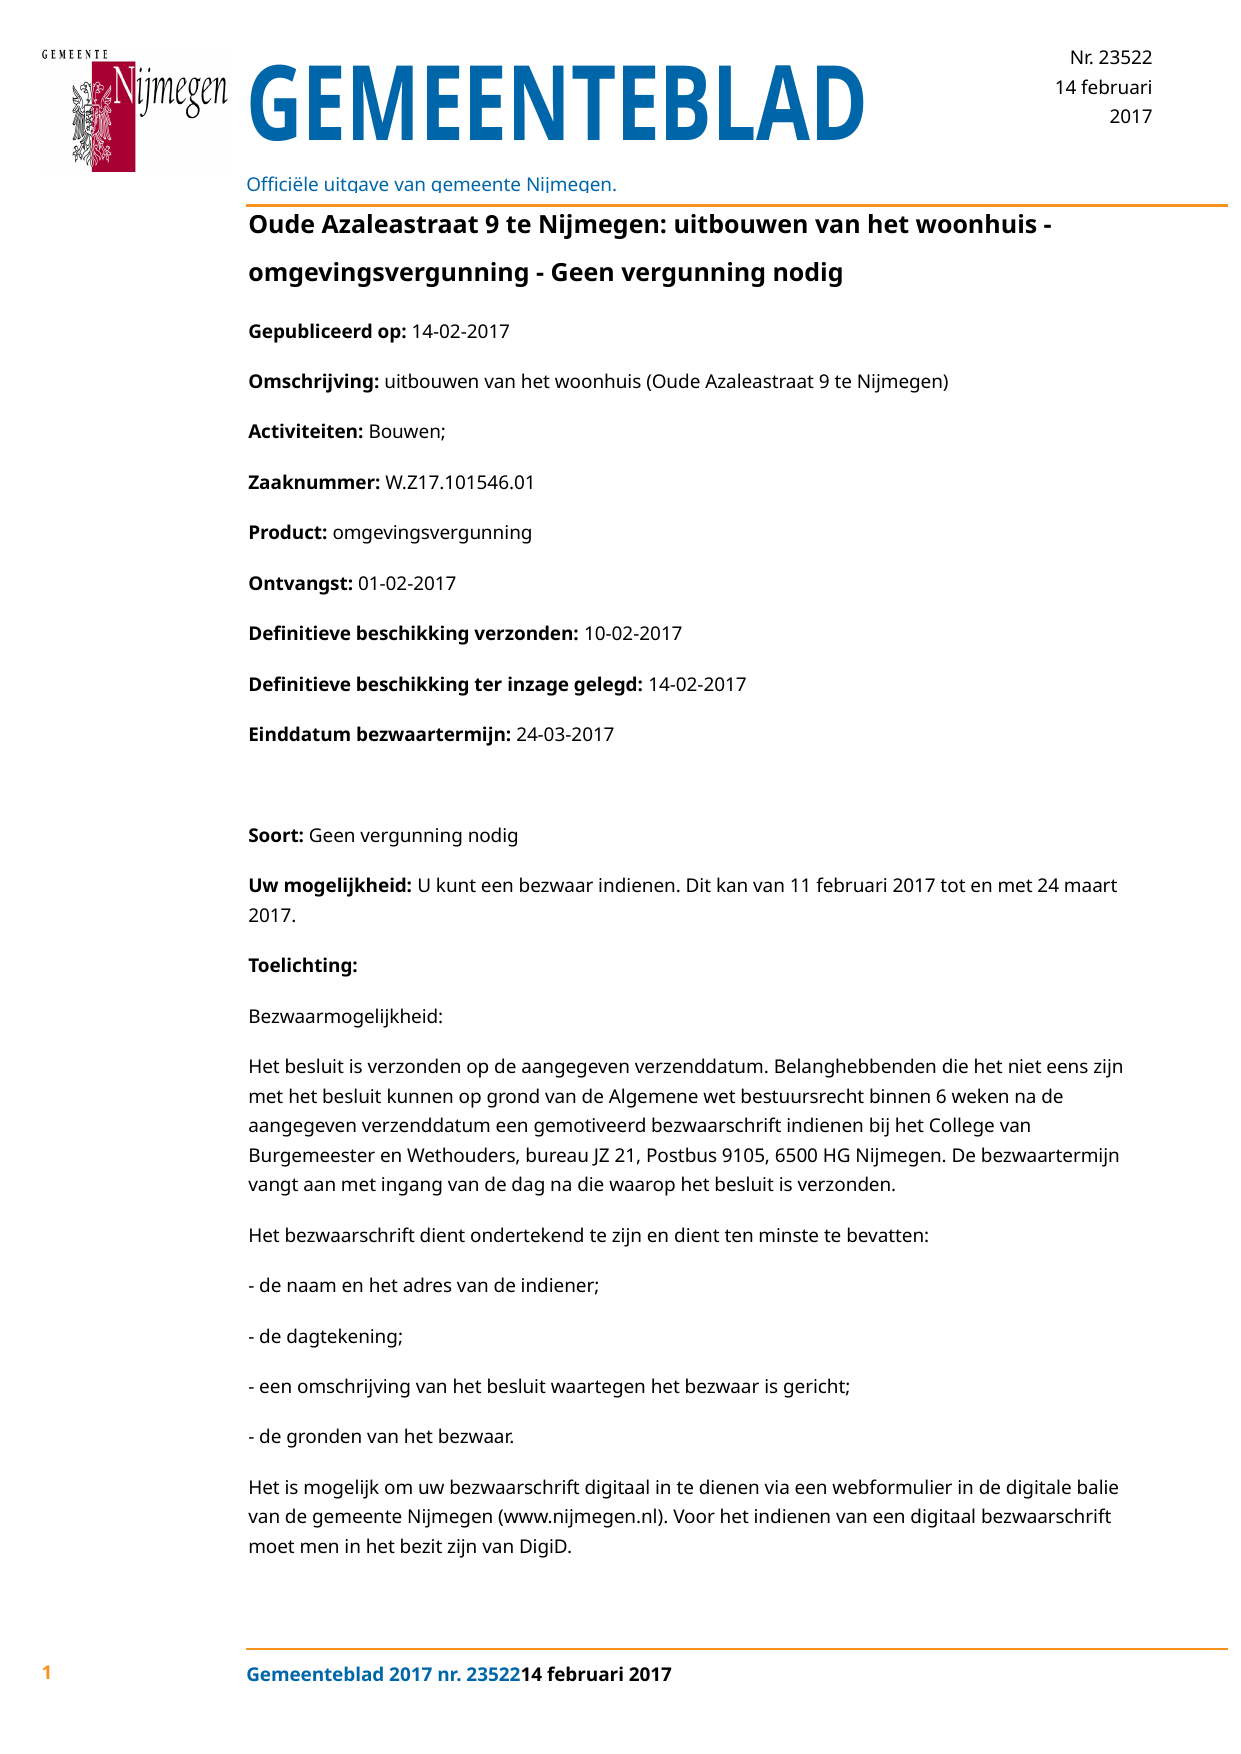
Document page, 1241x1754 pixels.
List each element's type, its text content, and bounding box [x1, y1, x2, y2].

text Toelichting: [248, 952, 1152, 978]
text Omschrijving: uitbouwen van het woonhuis (Oude Azaleastraat 9 te Nijmegen) [248, 368, 1152, 394]
text Bezwaarmogelijkheid: [248, 1003, 1152, 1029]
text Uw mogelijkheid: U kunt een bezwaar indienen. Dit kan van 11 februari 2017 tot en met 24 maart 2017. [248, 872, 1152, 928]
text - de dagtekening; [248, 1323, 1152, 1349]
text Het besluit is verzonden op de aangegeven verzenddatum. Belanghebbenden die het niet eens zijn met het besluit kunnen op grond van de Algemene wet bestuursrecht binnen 6 weken na de aangegeven verzenddatum een gemotiveerd bezwaarschrift indienen bij het College van Burgemeester en Wethouders, bureau JZ 21, Postbus 9105, 6500 HG Nijmegen. De bezwaartermijn vangt aan met ingang van de dag na die waarop het besluit is verzonden. [248, 1053, 1152, 1197]
text Oude Azaleastraat 9 te Nijmegen: uitbouwen van het woonhuis - omgevingsvergunning - Geen vergunning nodig [248, 207, 1152, 288]
text Het is mogelijk om uw bezwaarschrift digitaal in te dienen via een webformulier in de digitale balie van de gemeente Nijmegen (www.nijmegen.nl). Voor het indienen van een digitaal bezwaarschrift moet men in het bezit zijn van DigiD. [248, 1474, 1152, 1559]
text Product: omgevingsvergunning [248, 519, 1152, 545]
text Einddatum bezwaartermijn: 24-03-2017 [248, 721, 1152, 747]
text - de gronden van het bezwaar. [248, 1424, 1152, 1449]
text Gepubliceerd op: 14-02-2017 [248, 318, 1152, 344]
text Het bezwaarschrift dient ondertekend te zijn en dient ten minste te bevatten: [248, 1222, 1152, 1248]
text Activiteiten: Bouwen; [248, 419, 1152, 444]
text Definitieve beschikking ter inzage gelegd: 14-02-2017 [248, 671, 1152, 697]
text Definitieve beschikking verzonden: 10-02-2017 [248, 620, 1152, 646]
text - een omschrijving van het besluit waartegen het bezwaar is gericht; [248, 1373, 1152, 1399]
picture [41, 47, 231, 172]
text Zaaknummer: W.Z17.101546.01 [248, 469, 1152, 495]
text Ontvangst: 01-02-2017 [248, 570, 1152, 596]
text - de naam en het adres van de indiener; [248, 1272, 1152, 1298]
text Soort: Geen vergunning nodig [248, 822, 1152, 848]
